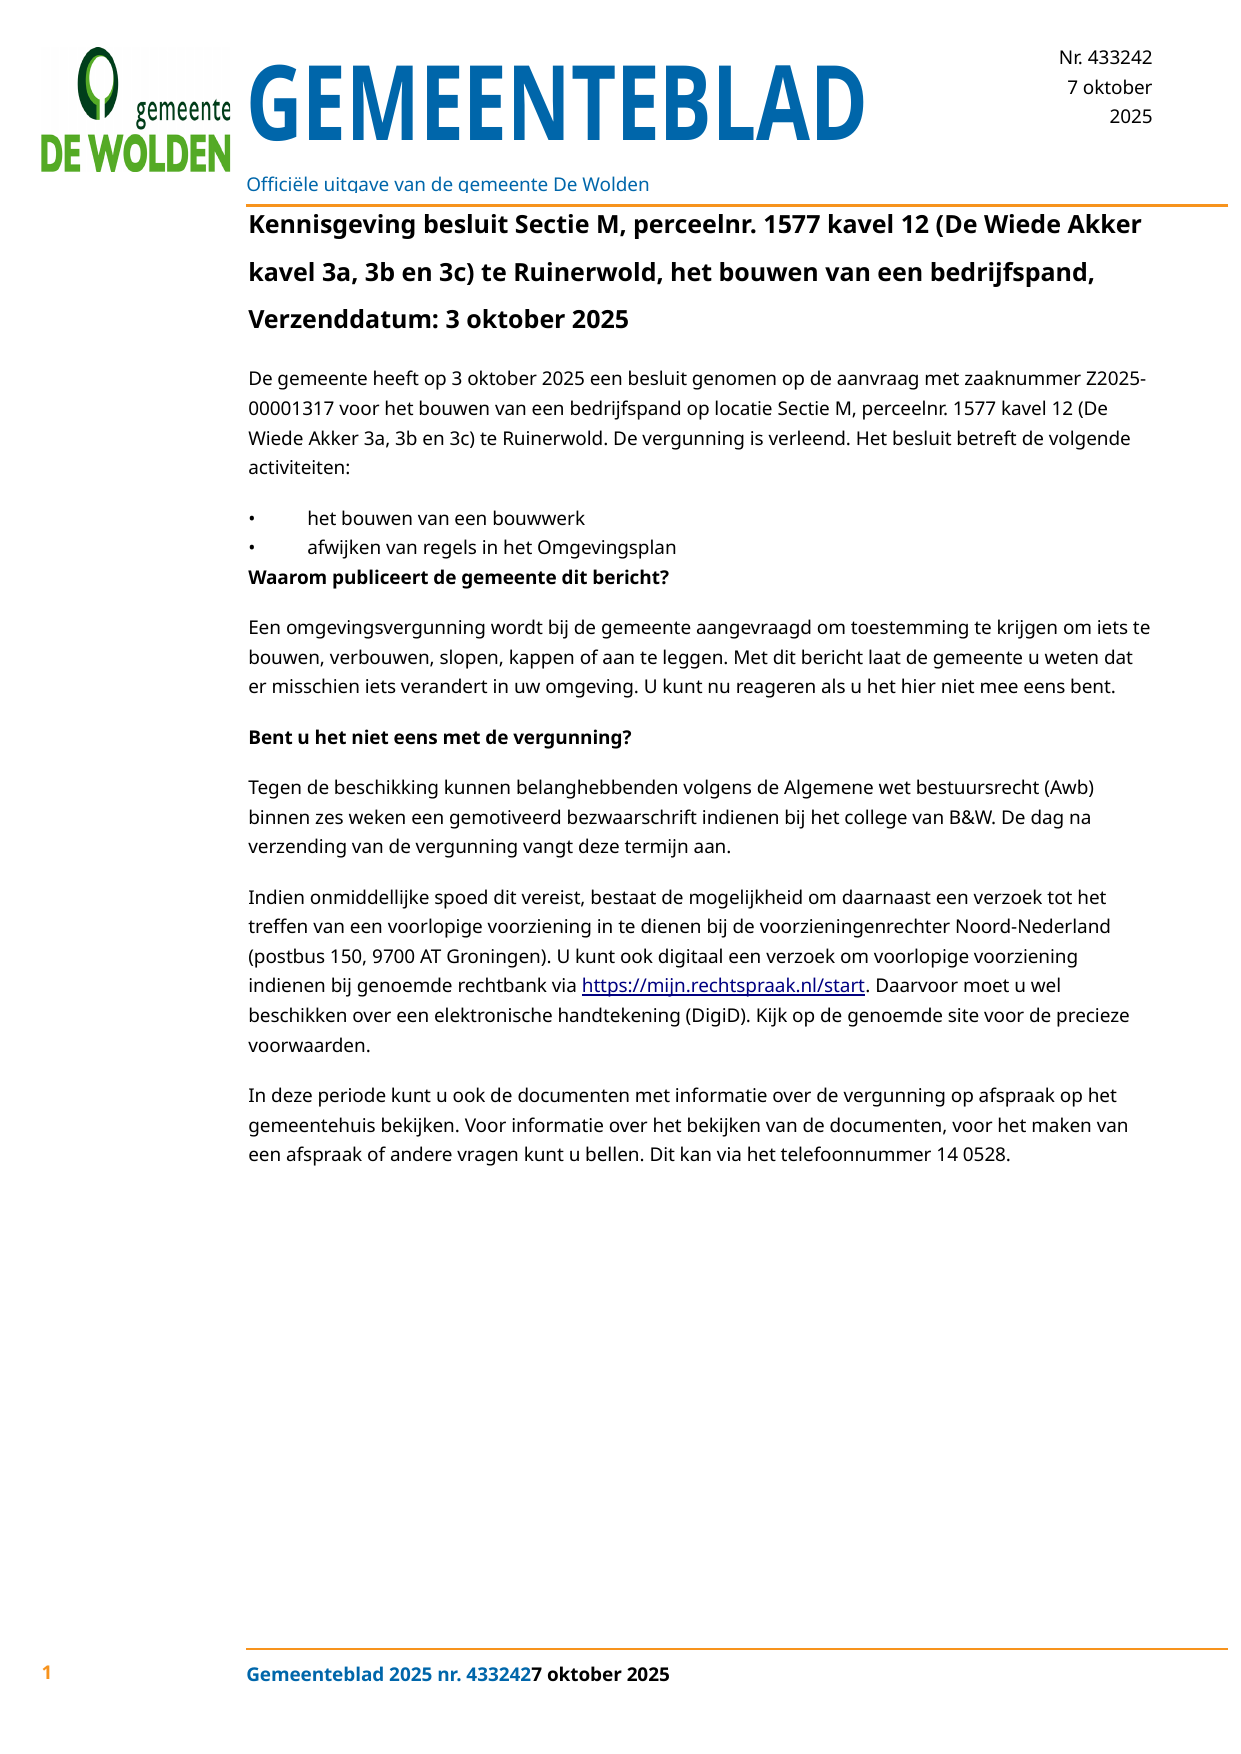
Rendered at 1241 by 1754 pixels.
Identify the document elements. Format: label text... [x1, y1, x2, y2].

list afwijken van regels in het Omgevingsplan [248, 534, 1152, 560]
list het bouwen van een bouwwerk [248, 505, 1152, 530]
text Tegen de beschikking kunnen belanghebbenden volgens de Algemene wet bestuursrecht (Awb) binnen zes weken een gemotiveerd bezwaarschrift indienen bij het college van B&W. De dag na verzending van de vergunning vangt deze termijn aan. [248, 774, 1152, 859]
text Waarom publiceert de gemeente dit bericht? [248, 564, 1152, 589]
text Een omgevingsvergunning wordt bij de gemeente aangevraagd om toestemming te krijgen om iets te bouwen, verbouwen, slopen, kappen of aan te leggen. Met dit bericht laat de gemeente u weten dat er misschien iets verandert in uw omgeving. U kunt nu reageren als u het hier niet mee eens bent. [248, 614, 1152, 699]
text Kennisgeving besluit Sectie M, perceelnr. 1577 kavel 12 (De Wiede Akker kavel 3a, 3b en 3c) te Ruinerwold, het bouwen van een bedrijfspand, Verzenddatum: 3 oktober 2025 [248, 207, 1152, 336]
text De gemeente heeft op 3 oktober 2025 een besluit genomen op de aanvraag met zaaknummer Z2025-00001317 voor het bouwen van een bedrijfspand op locatie Sectie M, perceelnr. 1577 kavel 12 (De Wiede Akker 3a, 3b en 3c) te Ruinerwold. De vergunning is verleend. Het besluit betreft de volgende activiteiten: [248, 366, 1152, 480]
text In deze periode kunt u ook de documenten met informatie over de vergunning op afspraak op het gemeentehuis bekijken. Voor informatie over het bekijken van de documenten, voor het maken van een afspraak of andere vragen kunt u bellen. Dit kan via het telefoonnummer 14 0528. [248, 1082, 1152, 1167]
text Indien onmiddellijke spoed dit vereist, bestaat de mogelijkheid om daarnaast een verzoek tot het treffen van een voorlopige voorziening in te dienen bij de voorzieningenrechter Noord-Nederland (postbus 150, 9700 AT Groningen). U kunt ook digitaal een verzoek om voorlopige voorziening indienen bij genoemde rechtbank via https://mijn.rechtspraak.nl/start. Daarvoor moet u wel beschikken over een elektronische handtekening (DigiD). Kijk op de genoemde site voor de precieze voorwaarden. [248, 884, 1152, 1057]
picture [41, 47, 231, 172]
text Bent u het niet eens met de vergunning? [248, 724, 1152, 749]
